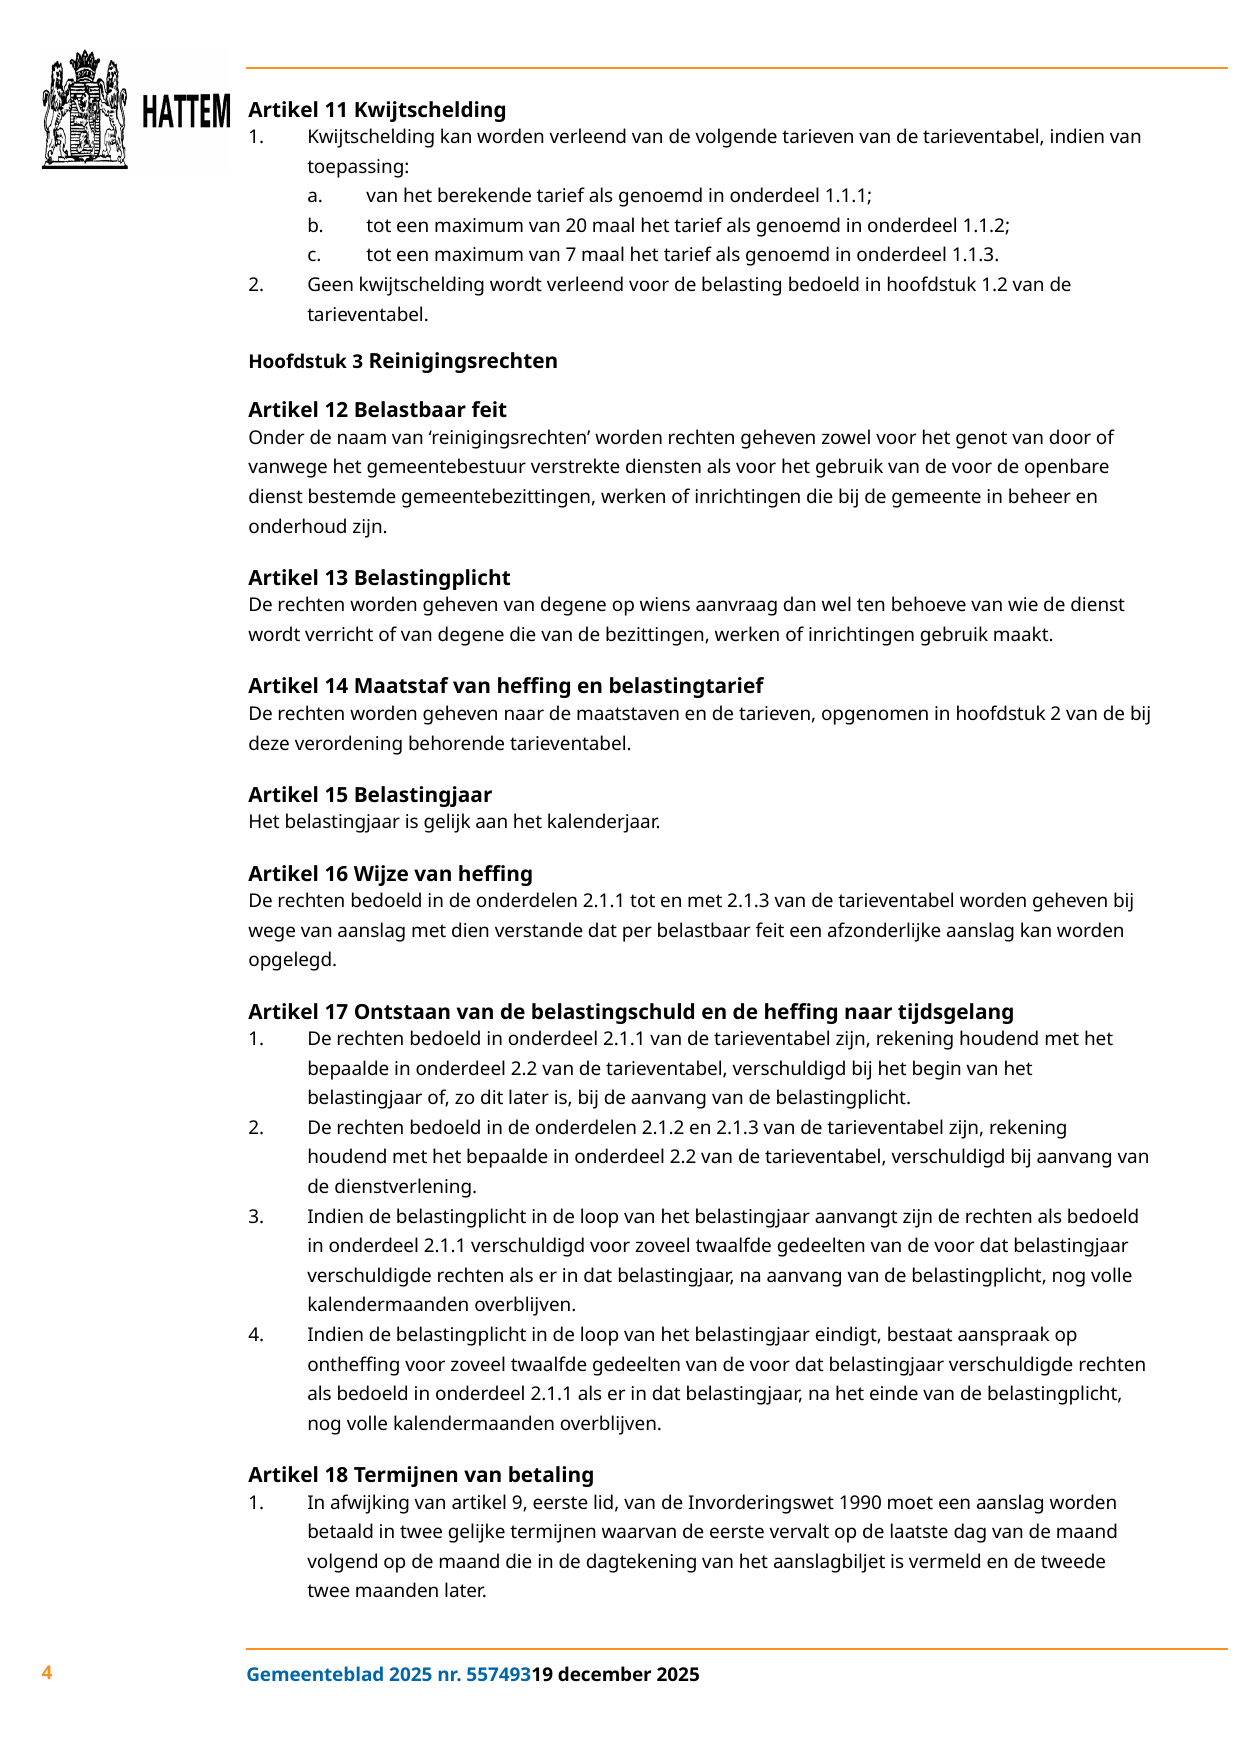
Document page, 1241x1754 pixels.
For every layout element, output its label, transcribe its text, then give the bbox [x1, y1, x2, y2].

list tot een maximum van 7 maal het tarief als genoemd in onderdeel 1.1.3. [307, 242, 1152, 267]
list In afwijking van artikel 9, eerste lid, van de Invorderingswet 1990 moet een aanslag worden betaald in twee gelijke termijnen waarvan de eerste vervalt op de laatste dag van de maand volgend op de maand die in de dagtekening van het aanslagbiljet is vermeld en de tweede twee maanden later. [248, 1489, 1152, 1603]
picture [41, 47, 231, 172]
text Artikel 18 Termijnen van betaling [248, 1460, 1152, 1489]
text De rechten worden geheven van degene op wiens aanvraag dan wel ten behoeve van wie de dienst wordt verricht of van degene die van de bezittingen, werken of inrichtingen gebruik maakt. [248, 592, 1152, 647]
list Geen kwijtschelding wordt verleend voor de belasting bedoeld in hoofdstuk 1.2 van de tarieventabel. [248, 271, 1152, 326]
text Het belastingjaar is gelijk aan het kalenderjaar. [248, 808, 1152, 834]
list Indien de belastingplicht in de loop van het belastingjaar eindigt, bestaat aanspraak op ontheffing voor zoveel twaalfde gedeelten van de voor dat belastingjaar verschuldigde rechten als bedoeld in onderdeel 2.1.1 als er in dat belastingjaar, na het einde van de belastingplicht, nog volle kalendermaanden overblijven. [248, 1321, 1152, 1436]
list tot een maximum van 20 maal het tarief als genoemd in onderdeel 1.1.2; [307, 212, 1152, 238]
list De rechten bedoeld in de onderdelen 2.1.2 en 2.1.3 van de tarieventabel zijn, rekening houdend met het bepaalde in onderdeel 2.2 van de tarieventabel, verschuldigd bij aanvang van de dienstverlening. [248, 1114, 1152, 1199]
text Artikel 12 Belastbaar feit [248, 396, 1152, 424]
text De rechten worden geheven naar de maatstaven en de tarieven, opgenomen in hoofdstuk 2 van de bij deze verordening behorende tarieventabel. [248, 700, 1152, 755]
text Artikel 13 Belastingplicht [248, 563, 1152, 592]
text Onder de naam van ‘reinigingsrechten’ worden rechten geheven zowel voor het genot van door of vanwege het gemeentebestuur verstrekte diensten als voor het gebruik van de voor de openbare dienst bestemde gemeentebezittingen, werken of inrichtingen die bij de gemeente in beheer en onderhoud zijn. [248, 424, 1152, 538]
text De rechten bedoeld in de onderdelen 2.1.1 tot en met 2.1.3 van de tarieventabel worden geheven bij wege van aanslag met dien verstande dat per belastbaar feit een afzonderlijke aanslag kan worden opgelegd. [248, 887, 1152, 972]
list Kwijtschelding kan worden verleend van de volgende tarieven van de tarieventabel, indien van toepassing: [248, 123, 1152, 178]
list Indien de belastingplicht in de loop van het belastingjaar aanvangt zijn de rechten als bedoeld in onderdeel 2.1.1 verschuldigd voor zoveel twaalfde gedeelten van de voor dat belastingjaar verschuldigde rechten als er in dat belastingjaar, na aanvang van de belastingplicht, nog volle kalendermaanden overblijven. [248, 1203, 1152, 1317]
text Artikel 16 Wijze van heffing [248, 859, 1152, 887]
list De rechten bedoeld in onderdeel 2.1.1 van de tarieventabel zijn, rekening houdend met het bepaalde in onderdeel 2.2 van de tarieventabel, verschuldigd bij het begin van het belastingjaar of, zo dit later is, bij de aanvang van de belastingplicht. [248, 1025, 1152, 1110]
text Artikel 17 Ontstaan van de belastingschuld en de heffing naar tijdsgelang [248, 997, 1152, 1025]
text Hoofdstuk 3 Reinigingsrechten [248, 346, 1152, 375]
text Artikel 11 Kwijtschelding [248, 95, 1152, 123]
text Artikel 14 Maatstaf van heffing en belastingtarief [248, 672, 1152, 700]
text Artikel 15 Belastingjaar [248, 780, 1152, 808]
list van het berekende tarief als genoemd in onderdeel 1.1.1; [307, 182, 1152, 208]
